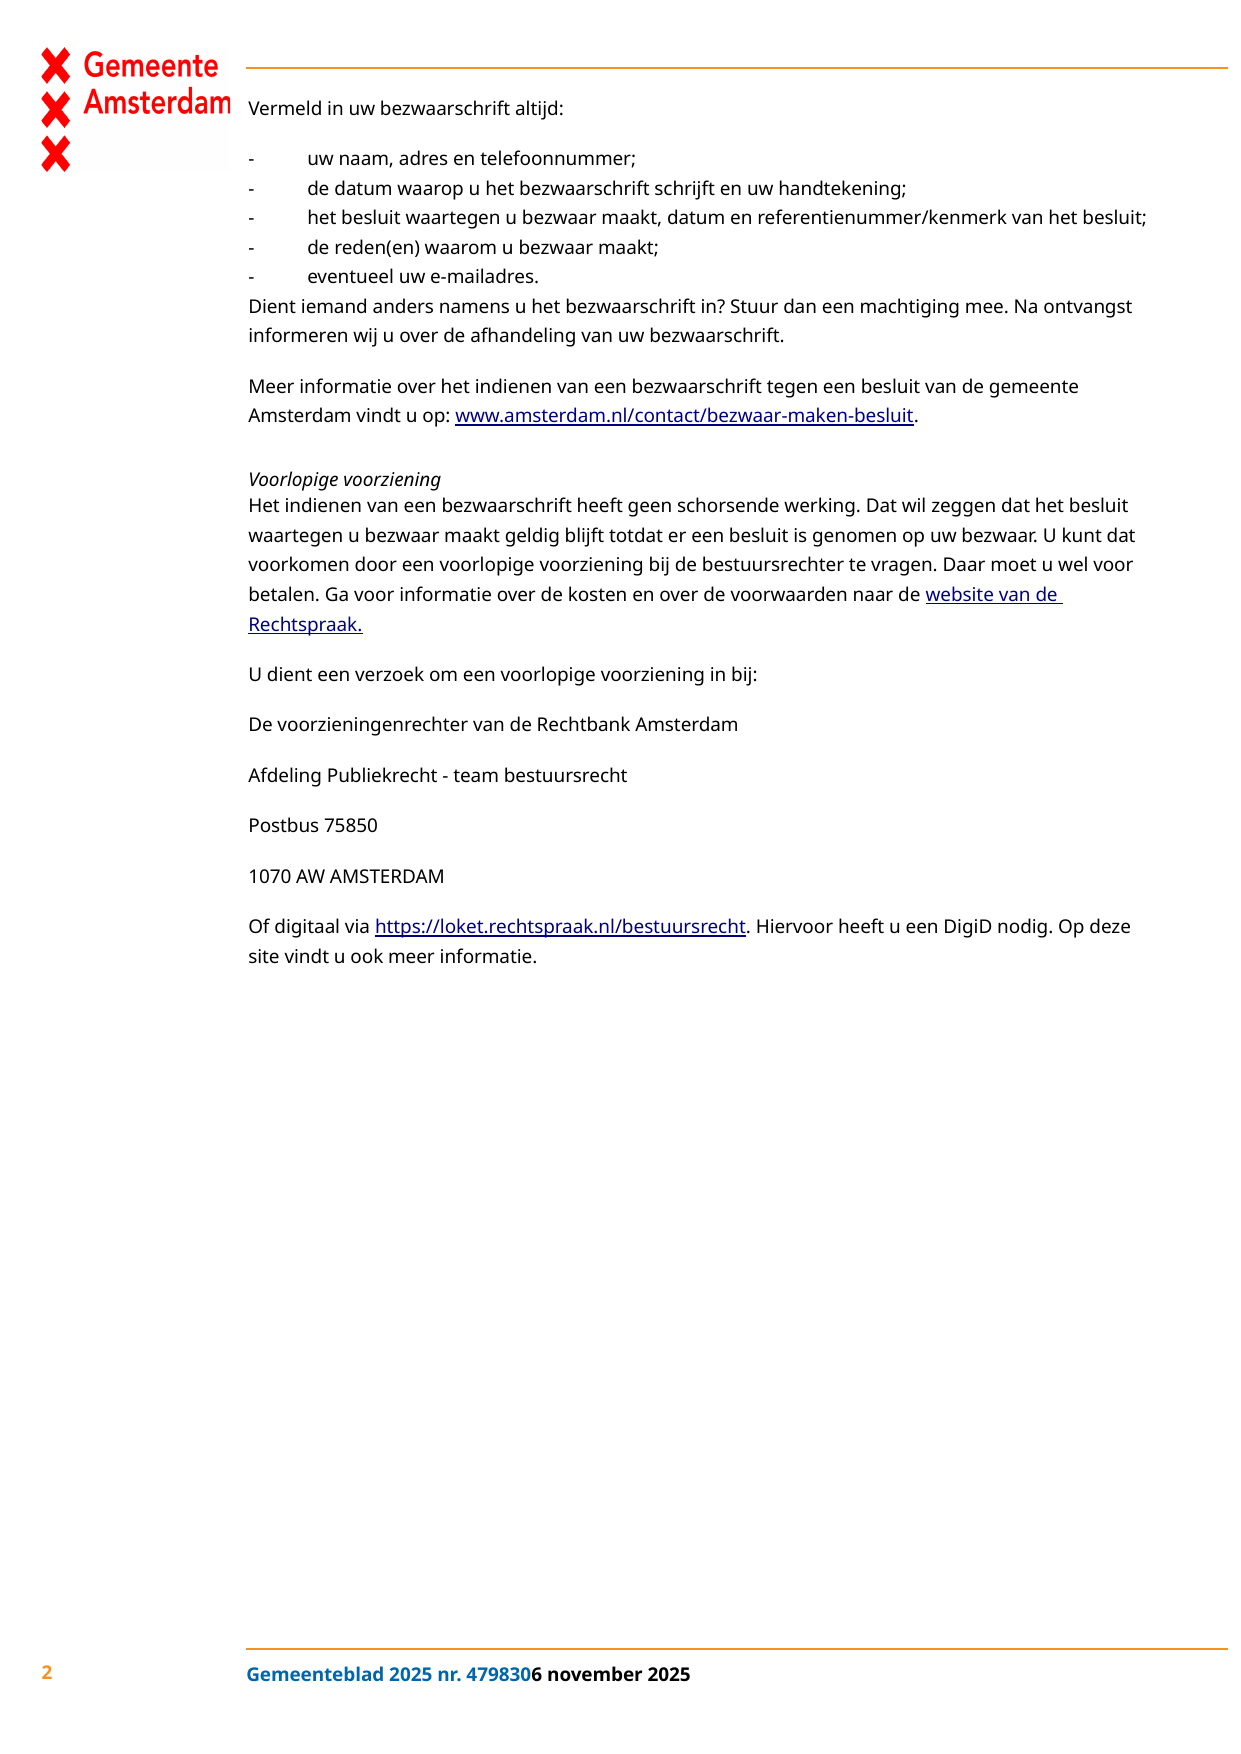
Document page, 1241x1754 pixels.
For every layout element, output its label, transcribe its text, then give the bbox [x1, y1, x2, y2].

text 1070 AW AMSTERDAM [248, 863, 1152, 888]
text U dient een verzoek om een voorlopige voorziening in bij: [248, 661, 1152, 687]
text Vermeld in uw bezwaarschrift altijd: [248, 95, 1152, 121]
list de datum waarop u het bezwaarschrift schrijft en uw handtekening; [248, 175, 1152, 201]
list uw naam, adres en telefoonnummer; [248, 145, 1152, 171]
text Het indienen van een bezwaarschrift heeft geen schorsende werking. Dat wil zeggen dat het besluit waartegen u bezwaar maakt geldig blijft totdat er een besluit is genomen op uw bezwaar. U kunt dat voorkomen door een voorlopige voorziening bij de bestuursrechter te vragen. Daar moet u wel voor betalen. Ga voor informatie over de kosten en over de voorwaarden naar de website van de Rechtspraak. [248, 492, 1152, 636]
text Postbus 75850 [248, 812, 1152, 838]
picture [41, 47, 231, 172]
text Dient iemand anders namens u het bezwaarschrift in? Stuur dan een machtiging mee. Na ontvangst informeren wij u over de afhandeling van uw bezwaarschrift. [248, 293, 1152, 348]
list het besluit waartegen u bezwaar maakt, datum en referentienummer/kenmerk van het besluit; [248, 204, 1152, 230]
text Voorlopige voorziening [248, 467, 1152, 492]
text Afdeling Publiekrecht - team bestuursrecht [248, 762, 1152, 788]
list eventueel uw e-mailadres. [248, 263, 1152, 289]
list de reden(en) waarom u bezwaar maakt; [248, 234, 1152, 260]
text Of digitaal via https://loket.rechtspraak.nl/bestuursrecht. Hiervoor heeft u een DigiD nodig. Op deze site vindt u ook meer informatie. [248, 913, 1152, 968]
text Meer informatie over het indienen van een bezwaarschrift tegen een besluit van de gemeente Amsterdam vindt u op: www.amsterdam.nl/contact/bezwaar-maken-besluit. [248, 373, 1152, 428]
text De voorzieningenrechter van de Rechtbank Amsterdam [248, 712, 1152, 737]
